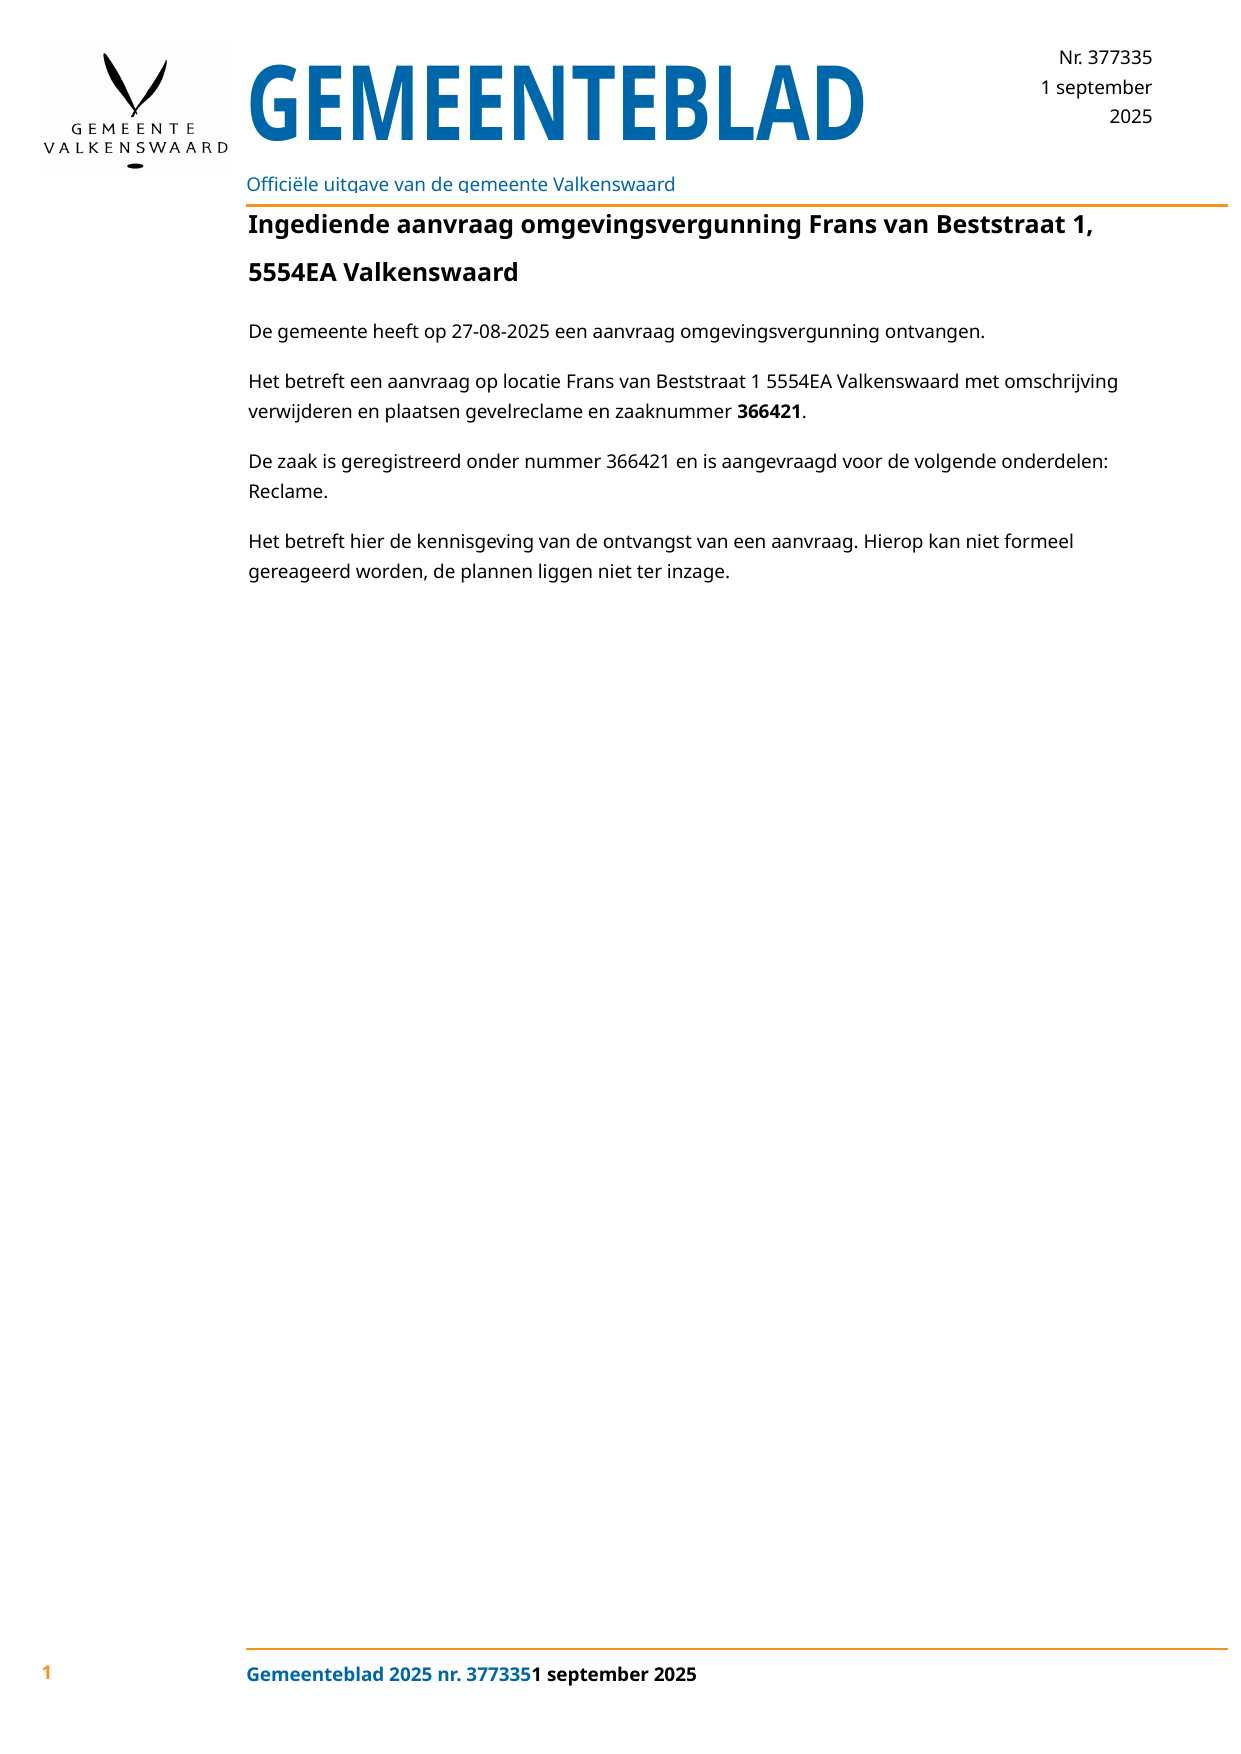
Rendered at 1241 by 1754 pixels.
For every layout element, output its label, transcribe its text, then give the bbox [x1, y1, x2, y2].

text Ingediende aanvraag omgevingsvergunning Frans van Beststraat 1, 5554EA Valkenswaard [248, 207, 1152, 288]
text De gemeente heeft op 27-08-2025 een aanvraag omgevingsvergunning ontvangen. [248, 318, 1152, 344]
picture [41, 47, 231, 172]
text Het betreft hier de kennisgeving van de ontvangst van een aanvraag. Hierop kan niet formeel gereageerd worden, de plannen liggen niet ter inzage. [248, 528, 1152, 584]
text De zaak is geregistreerd onder nummer 366421 en is aangevraagd voor de volgende onderdelen: Reclame. [248, 448, 1152, 504]
text Het betreft een aanvraag op locatie Frans van Beststraat 1 5554EA Valkenswaard met omschrijving verwijderen en plaatsen gevelreclame en zaaknummer 366421. [248, 368, 1152, 424]
